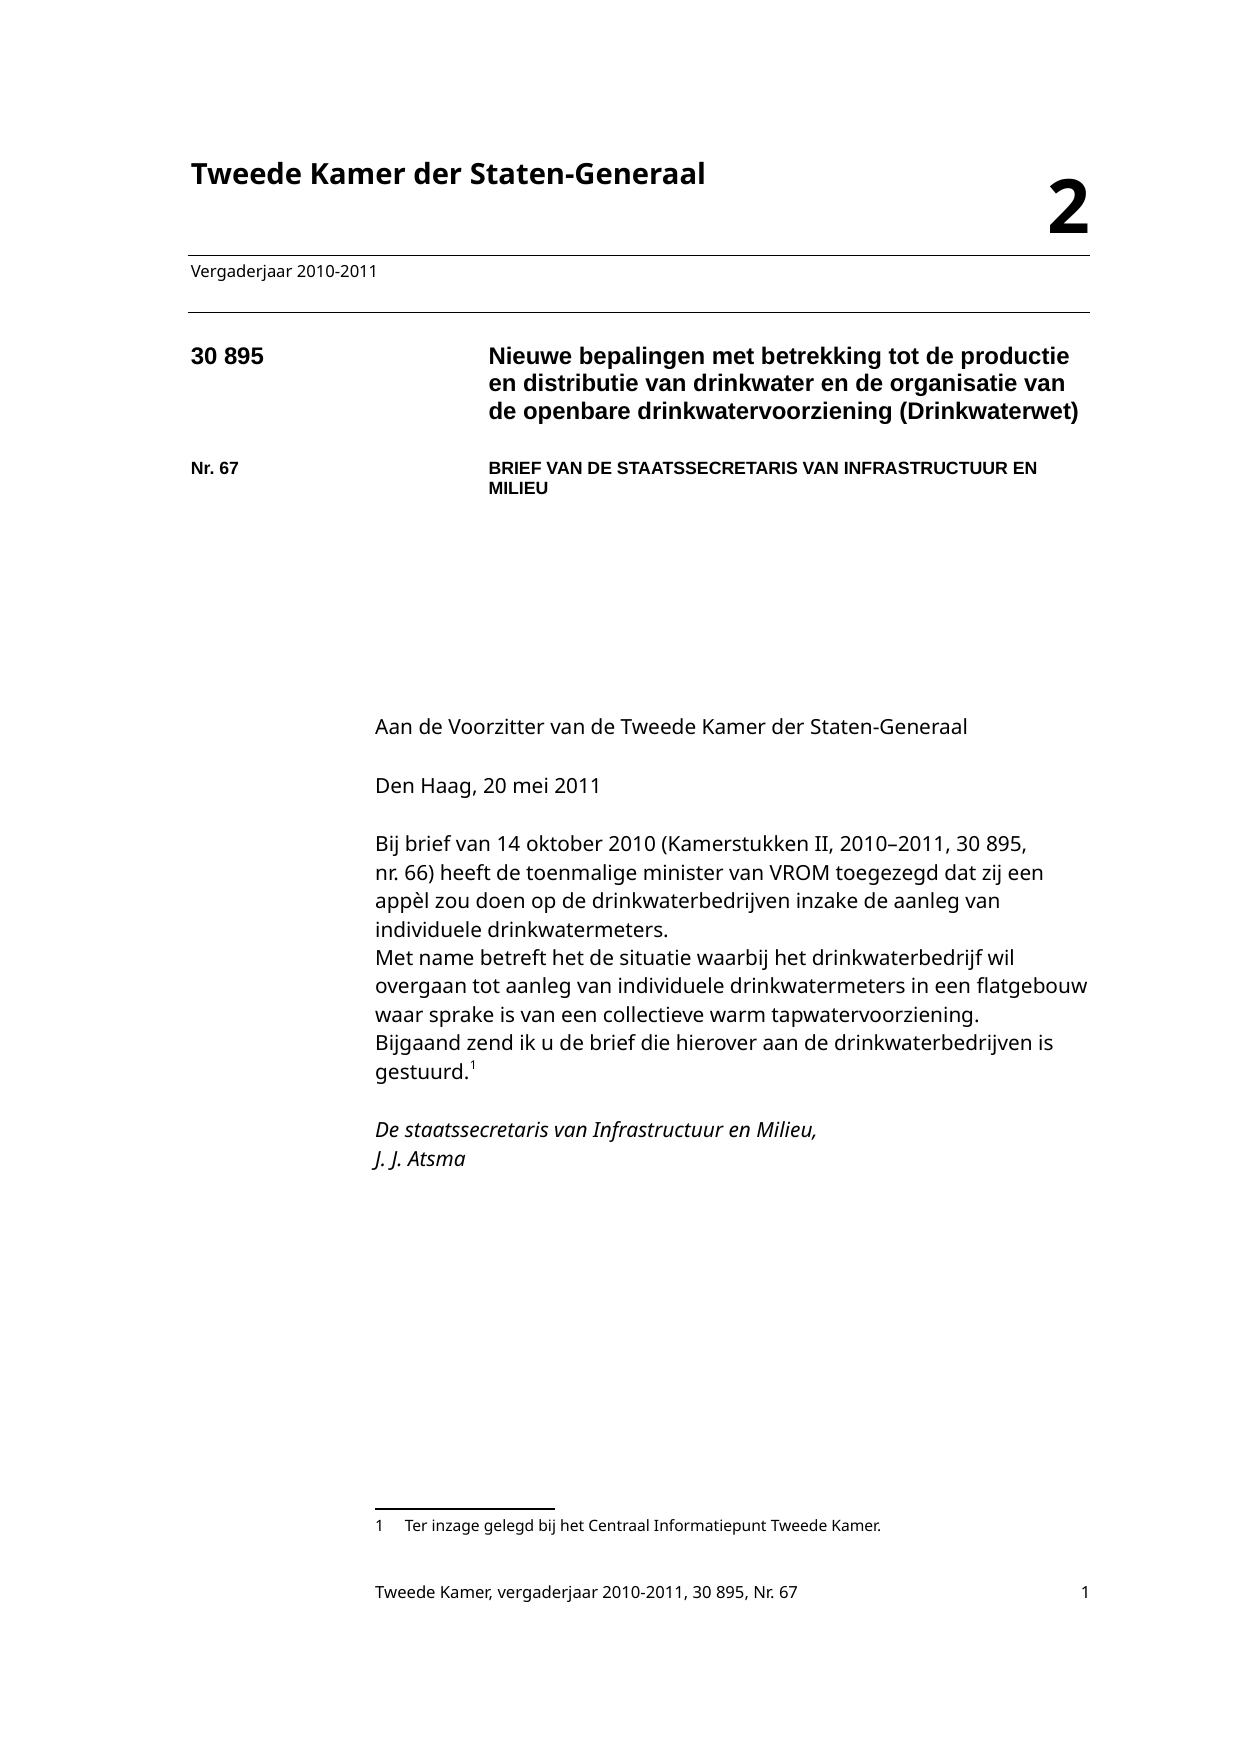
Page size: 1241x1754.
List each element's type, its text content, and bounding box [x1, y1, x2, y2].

text Aan de Voorzitter van de Tweede Kamer der Staten-Generaal [375, 712, 1090, 741]
table_cell Vergaderjaar 2010-2011 [188, 256, 485, 312]
table_cell [485, 313, 1090, 339]
text J. J. Atsma [375, 1144, 1090, 1172]
text De staatssecretaris van Infrastructuur en Milieu, [375, 1115, 1090, 1144]
table_cell Nr. 67 [188, 455, 485, 594]
table_cell [188, 313, 485, 339]
text Den Haag, 20 mei 2011 [375, 771, 1090, 799]
text Ter inzage gelegd bij het Centraal Informatiepunt Tweede Kamer. [375, 1508, 1090, 1536]
table_cell [485, 256, 1090, 312]
table_cell 30 895 [188, 339, 485, 454]
table_cell Nieuwe bepalingen met betrekking tot de productie en distributie van drinkwater en de organisatie van de openbare drinkwatervoorziening (Drinkwaterwet) [485, 339, 1090, 454]
table_cell BRIEF VAN DE STAATSSECRETARIS VAN INFRASTRUCTUUR EN MILIEU [485, 455, 1090, 594]
text Bij brief van 14 oktober 2010 (Kamerstukken II, 2010–2011, 30 895, nr. 66) heeft de toenmalige minister van VROM toegezegd dat zij een appèl zou doen op de drinkwaterbedrijven inzake de aanleg van individuele drinkwatermeters. [375, 829, 1090, 943]
text Met name betreft het de situatie waarbij het drinkwaterbedrijf wil overgaan tot aanleg van individuele drinkwatermeters in een flatgebouw waar sprake is van een collectieve warm tapwatervoorziening. [375, 943, 1090, 1028]
table_header Tweede Kamer der Staten-Generaal [188, 150, 909, 255]
table_header 2 [910, 150, 1090, 255]
text Bijgaand zend ik u de brief die hierover aan de drinkwaterbedrijven is gestuurd. [375, 1028, 1090, 1085]
